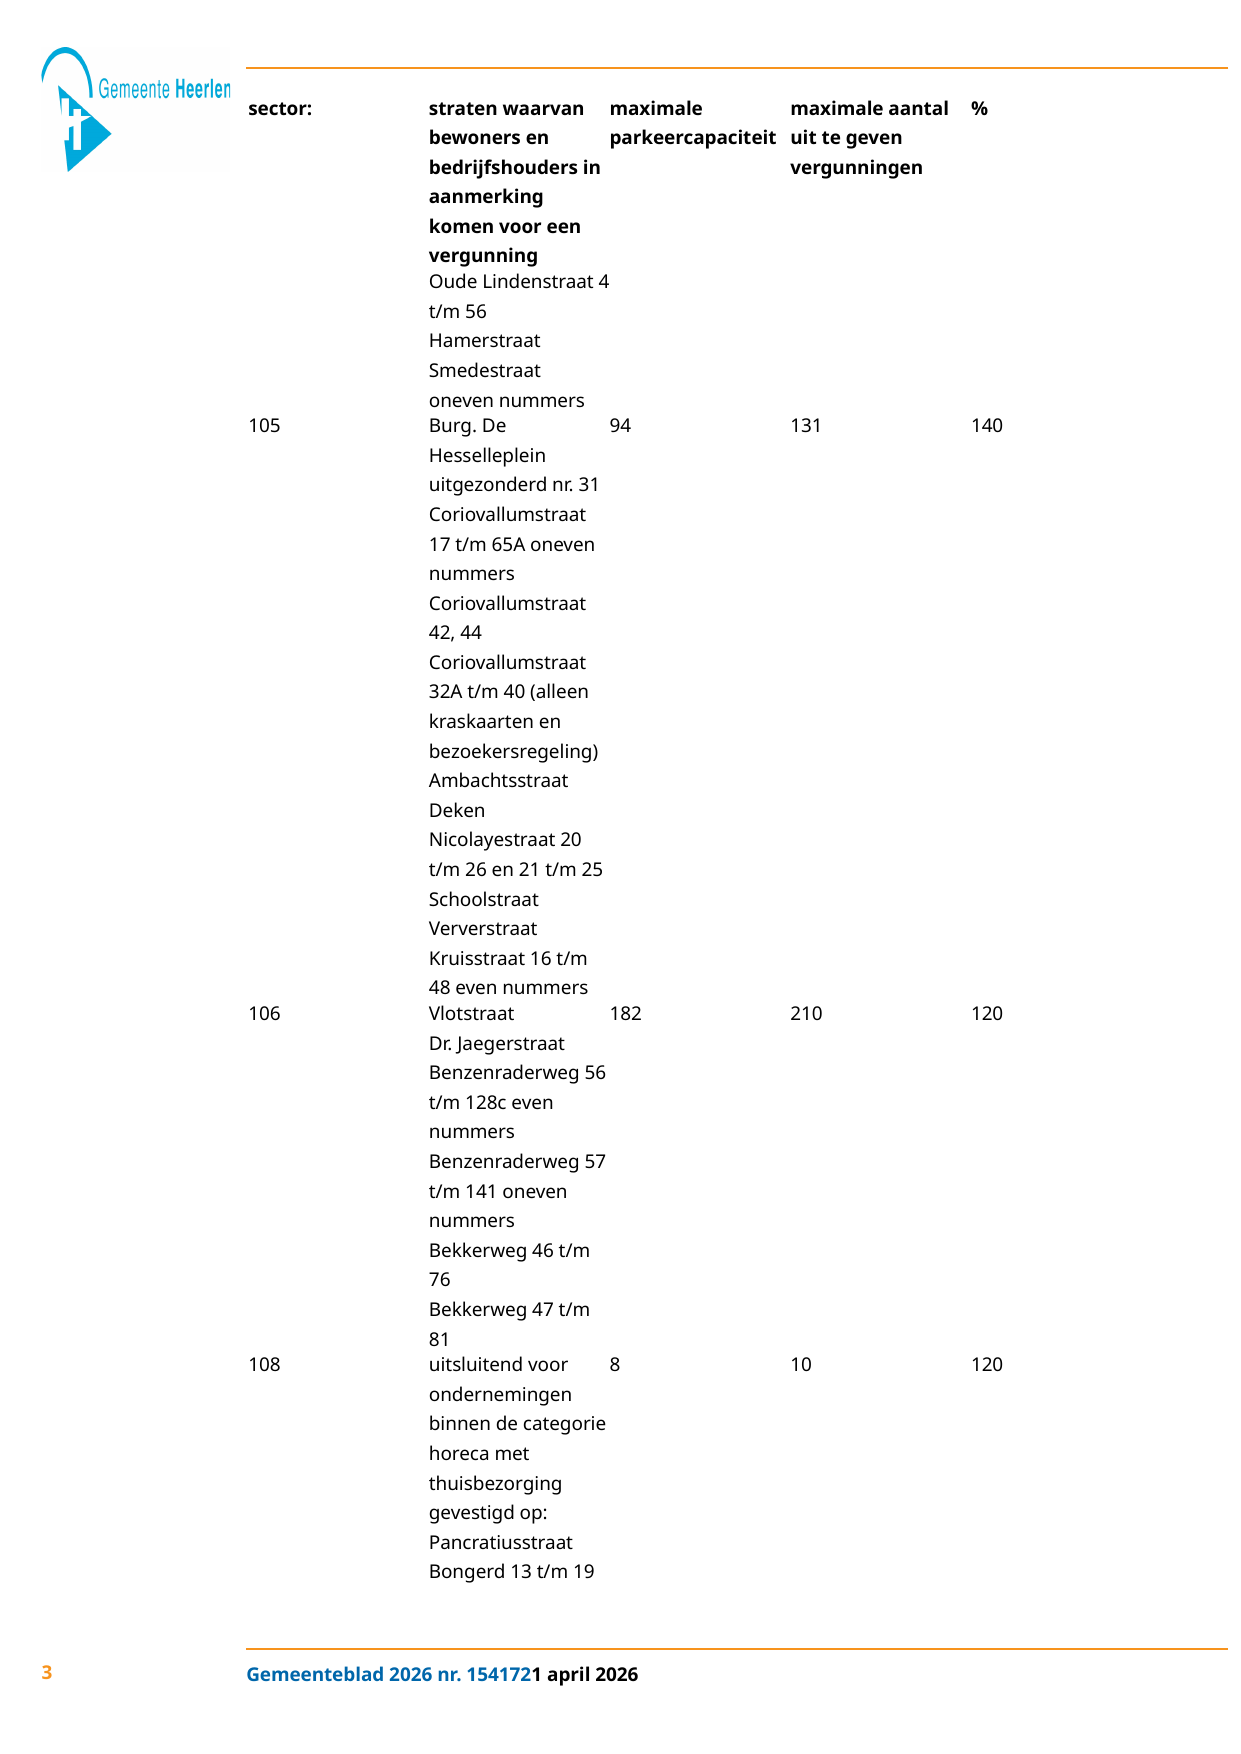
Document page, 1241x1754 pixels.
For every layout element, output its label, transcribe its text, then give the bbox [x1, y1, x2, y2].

table_cell 120 [971, 1000, 1152, 1351]
table_cell 120 [971, 1351, 1152, 1584]
picture [41, 47, 231, 172]
table_header maximale parkeercapaciteit [609, 95, 790, 268]
table_cell 106 [248, 1000, 429, 1351]
table_cell 140 [971, 413, 1152, 1000]
picture [41, 47, 59, 70]
table_cell Vlotstraat Dr. Jaegerstraat Benzenraderweg 56 t/m 128c even nummers Benzenraderweg 57 t/m 141 oneven nummers Bekkerweg 46 t/m 76 Bekkerweg 47 t/m 81 [429, 1000, 609, 1351]
table_cell [790, 269, 971, 412]
table_cell 10 [790, 1351, 971, 1584]
table_cell 8 [609, 1351, 790, 1584]
table_cell uitsluitend voor ondernemingen binnen de categorie horeca met thuisbezorging gevestigd op: Pancratiusstraat Bongerd 13 t/m 19 [429, 1351, 609, 1584]
table_header sector: [248, 95, 429, 268]
table_cell 108 [248, 1351, 429, 1584]
table_cell Burg. De Hesselleplein uitgezonderd nr. 31 Coriovallumstraat 17 t/m 65A oneven nummers Coriovallumstraat 42, 44 Coriovallumstraat 32A t/m 40 (alleen kraskaarten en bezoekersregeling) Ambachtsstraat Deken Nicolayestraat 20 t/m 26 en 21 t/m 25 Schoolstraat Ververstraat Kruisstraat 16 t/m 48 even nummers [429, 413, 609, 1000]
table_header maximale aantal uit te geven vergunningen [790, 95, 971, 268]
table_cell 105 [248, 413, 429, 1000]
table_cell 131 [790, 413, 971, 1000]
table_cell [609, 269, 790, 412]
table_cell Oude Lindenstraat 4 t/m 56 Hamerstraat Smedestraat oneven nummers [429, 269, 609, 412]
table_cell [971, 269, 1152, 412]
table_cell [248, 269, 429, 412]
table_cell 182 [609, 1000, 790, 1351]
table_header % [971, 95, 1152, 268]
table_cell 94 [609, 413, 790, 1000]
table_cell 210 [790, 1000, 971, 1351]
table_header straten waarvan bewoners en bedrijfshouders in aanmerking komen voor een vergunning [429, 95, 609, 268]
